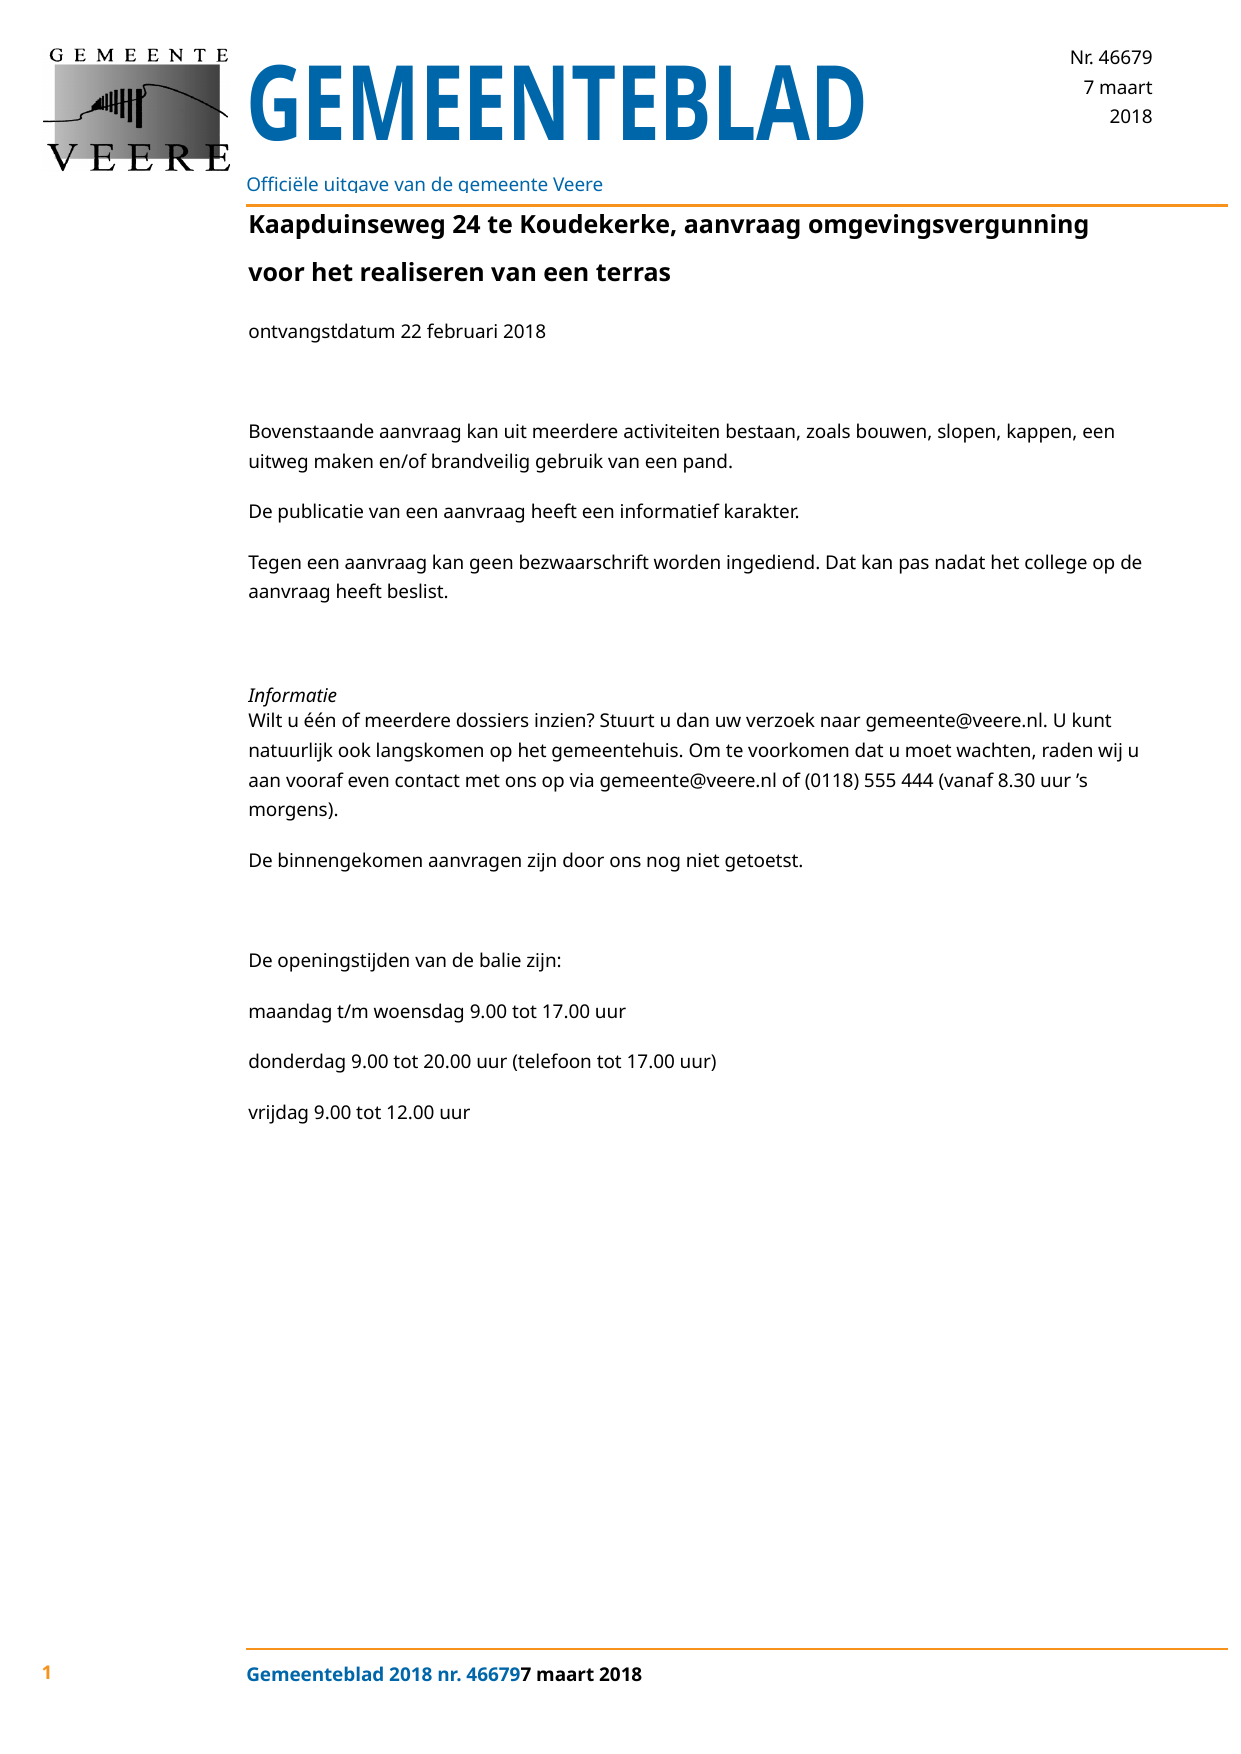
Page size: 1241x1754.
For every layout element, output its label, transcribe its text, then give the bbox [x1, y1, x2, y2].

text Wilt u één of meerdere dossiers inzien? Stuurt u dan uw verzoek naar gemeente@veere.nl. U kunt natuurlijk ook langskomen op het gemeentehuis. Om te voorkomen dat u moet wachten, raden wij u aan vooraf even contact met ons op via gemeente@veere.nl of (0118) 555 444 (vanaf 8.30 uur ’s morgens). [248, 708, 1152, 822]
text vrijdag 9.00 tot 12.00 uur [248, 1099, 1152, 1125]
text De binnengekomen aanvragen zijn door ons nog niet getoetst. [248, 847, 1152, 873]
text De openingstijden van de balie zijn: [248, 948, 1152, 973]
text maandag t/m woensdag 9.00 tot 17.00 uur [248, 998, 1152, 1024]
text Bovenstaande aanvraag kan uit meerdere activiteiten bestaan, zoals bouwen, slopen, kappen, een uitweg maken en/of brandveilig gebruik van een pand. [248, 419, 1152, 474]
picture [41, 47, 231, 172]
text ontvangstdatum 22 februari 2018 [248, 318, 1152, 344]
text donderdag 9.00 tot 20.00 uur (telefoon tot 17.00 uur) [248, 1048, 1152, 1074]
text De publicatie van een aanvraag heeft een informatief karakter. [248, 499, 1152, 524]
text Tegen een aanvraag kan geen bezwaarschrift worden ingediend. Dat kan pas nadat het college op de aanvraag heeft beslist. [248, 549, 1152, 604]
text Informatie [248, 682, 1152, 708]
text Kaapduinseweg 24 te Koudekerke, aanvraag omgevingsvergunning voor het realiseren van een terras [248, 207, 1152, 288]
